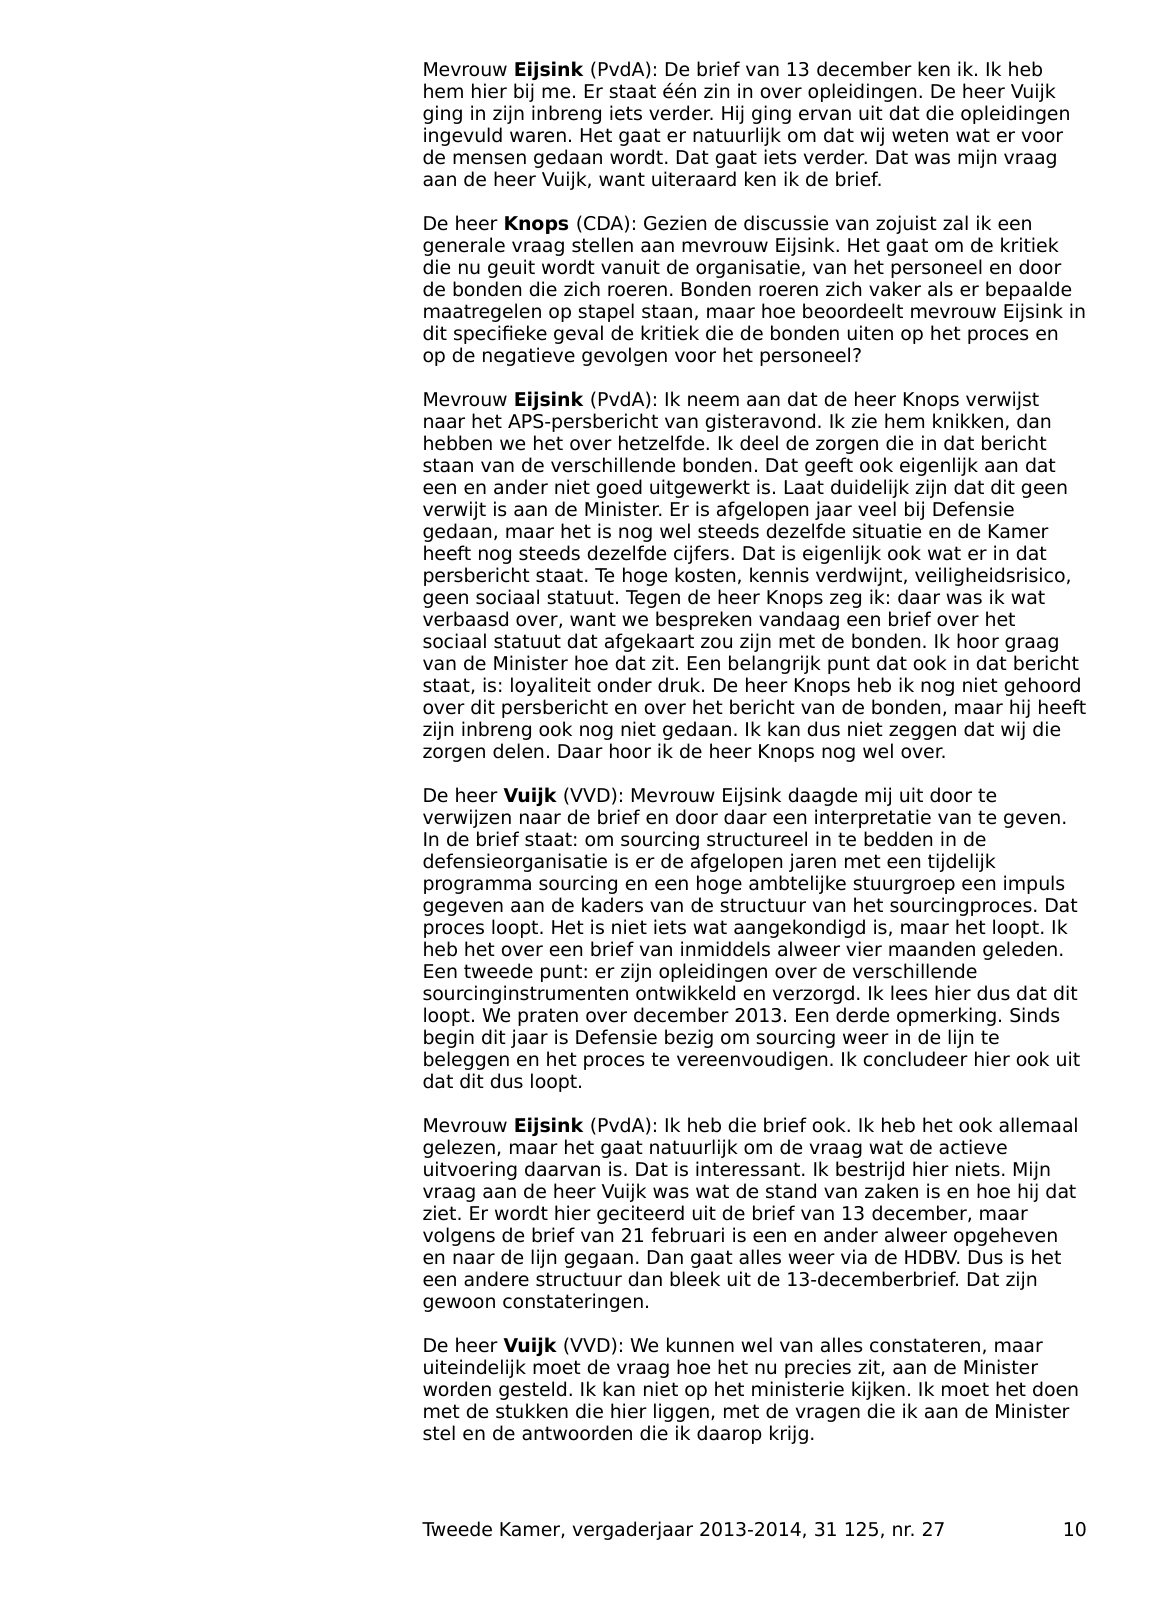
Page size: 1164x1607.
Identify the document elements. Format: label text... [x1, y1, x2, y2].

text Mevrouw Eijsink (PvdA): Ik neem aan dat de heer Knops verwijst naar het APS-persbericht van gisteravond. Ik zie hem knikken, dan hebben we het over hetzelfde. Ik deel de zorgen die in dat bericht staan van de verschillende bonden. Dat geeft ook eigenlijk aan dat een en ander niet goed uitgewerkt is. Laat duidelijk zijn dat dit geen verwijt is aan de Minister. Er is afgelopen jaar veel bij Defensie gedaan, maar het is nog wel steeds dezelfde situatie en de Kamer heeft nog steeds dezelfde cijfers. Dat is eigenlijk ook wat er in dat persbericht staat. Te hoge kosten, kennis verdwijnt, veiligheidsrisico, geen sociaal statuut. Tegen de heer Knops zeg ik: daar was ik wat verbaasd over, want we bespreken vandaag een brief over het sociaal statuut dat afgekaart zou zijn met de bonden. Ik hoor graag van de Minister hoe dat zit. Een belangrijk punt dat ook in dat bericht staat, is: loyaliteit onder druk. De heer Knops heb ik nog niet gehoord over dit persbericht en over het bericht van de bonden, maar hij heeft zijn inbreng ook nog niet gedaan. Ik kan dus niet zeggen dat wij die zorgen delen. Daar hoor ik de heer Knops nog wel over. [422, 389, 1087, 763]
text De heer Vuijk (VVD): We kunnen wel van alles constateren, maar uiteindelijk moet de vraag hoe het nu precies zit, aan de Minister worden gesteld. Ik kan niet op het ministerie kijken. Ik moet het doen met de stukken die hier liggen, met de vragen die ik aan de Minister stel en de antwoorden die ik daarop krijg. [422, 1335, 1087, 1445]
text Mevrouw Eijsink (PvdA): Ik heb die brief ook. Ik heb het ook allemaal gelezen, maar het gaat natuurlijk om de vraag wat de actieve uitvoering daarvan is. Dat is interessant. Ik bestrijd hier niets. Mijn vraag aan de heer Vuijk was wat de stand van zaken is en hoe hij dat ziet. Er wordt hier geciteerd uit de brief van 13 december, maar volgens de brief van 21 februari is een en ander alweer opgeheven en naar de lijn gegaan. Dan gaat alles weer via de HDBV. Dus is het een andere structuur dan bleek uit de 13-decemberbrief. Dat zijn gewoon constateringen. [422, 1115, 1087, 1313]
text De heer Vuijk (VVD): Mevrouw Eijsink daagde mij uit door te verwijzen naar de brief en door daar een interpretatie van te geven. In de brief staat: om sourcing structureel in te bedden in de defensieorganisatie is er de afgelopen jaren met een tijdelijk programma sourcing en een hoge ambtelijke stuurgroep een impuls gegeven aan de kaders van de structuur van het sourcingproces. Dat proces loopt. Het is niet iets wat aangekondigd is, maar het loopt. Ik heb het over een brief van inmiddels alweer vier maanden geleden. Een tweede punt: er zijn opleidingen over de verschillende sourcinginstrumenten ontwikkeld en verzorgd. Ik lees hier dus dat dit loopt. We praten over december 2013. Een derde opmerking. Sinds begin dit jaar is Defensie bezig om sourcing weer in de lijn te beleggen en het proces te vereenvoudigen. Ik concludeer hier ook uit dat dit dus loopt. [422, 785, 1087, 1093]
text Mevrouw Eijsink (PvdA): De brief van 13 december ken ik. Ik heb hem hier bij me. Er staat één zin in over opleidingen. De heer Vuijk ging in zijn inbreng iets verder. Hij ging ervan uit dat die opleidingen ingevuld waren. Het gaat er natuurlijk om dat wij weten wat er voor de mensen gedaan wordt. Dat gaat iets verder. Dat was mijn vraag aan de heer Vuijk, want uiteraard ken ik de brief. [422, 59, 1087, 191]
text De heer Knops (CDA): Gezien de discussie van zojuist zal ik een generale vraag stellen aan mevrouw Eijsink. Het gaat om de kritiek die nu geuit wordt vanuit de organisatie, van het personeel en door de bonden die zich roeren. Bonden roeren zich vaker als er bepaalde maatregelen op stapel staan, maar hoe beoordeelt mevrouw Eijsink in dit specifieke geval de kritiek die de bonden uiten op het proces en op de negatieve gevolgen voor het personeel? [422, 213, 1087, 367]
